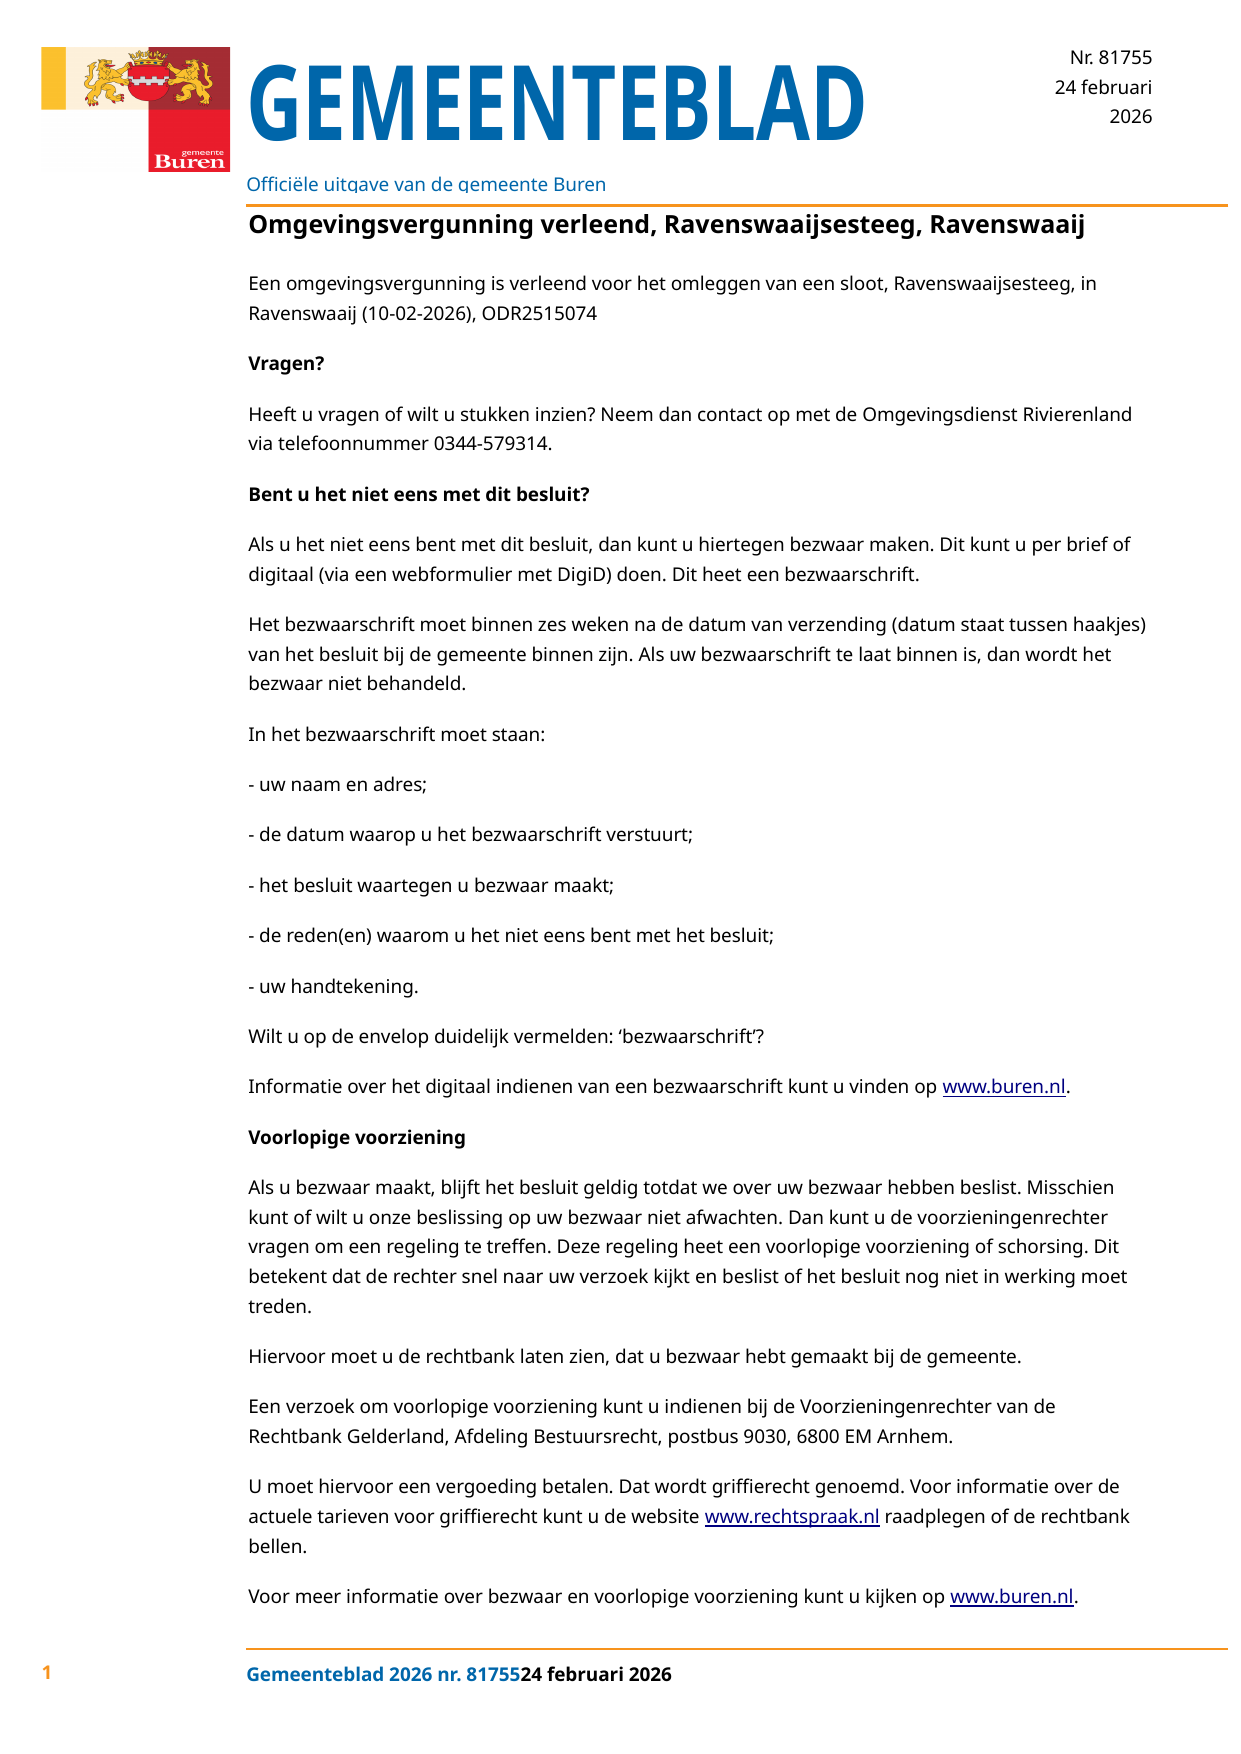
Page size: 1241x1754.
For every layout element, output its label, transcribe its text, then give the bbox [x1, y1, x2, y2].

text Voorlopige voorziening [248, 1124, 1152, 1150]
text - de datum waarop u het bezwaarschrift verstuurt; [248, 822, 1152, 847]
text U moet hiervoor een vergoeding betalen. Dat wordt griffierecht genoemd. Voor informatie over de actuele tarieven voor griffierecht kunt u de website www.rechtspraak.nl raadplegen of de rechtbank bellen. [248, 1474, 1152, 1558]
text Hiervoor moet u de rechtbank laten zien, dat u bezwaar hebt gemaakt bij de gemeente. [248, 1343, 1152, 1369]
text Als u bezwaar maakt, blijft het besluit geldig totdat we over uw bezwaar hebben beslist. Misschien kunt of wilt u onze beslissing op uw bezwaar niet afwachten. Dan kunt u de voorzieningenrechter vragen om een regeling te treffen. Deze regeling heet een voorlopige voorziening of schorsing. Dit betekent dat de rechter snel naar uw verzoek kijkt en beslist of het besluit nog niet in werking moet treden. [248, 1174, 1152, 1318]
text In het bezwaarschrift moet staan: [248, 721, 1152, 746]
text Heeft u vragen of wilt u stukken inzien? Neem dan contact op met de Omgevingsdienst Rivierenland via telefoonnummer 0344-579314. [248, 401, 1152, 456]
text Voor meer informatie over bezwaar en voorlopige voorziening kunt u kijken op www.buren.nl. [248, 1583, 1152, 1609]
text Het bezwaarschrift moet binnen zes weken na de datum van verzending (datum staat tussen haakjes) van het besluit bij de gemeente binnen zijn. Als uw bezwaarschrift te laat binnen is, dan wordt het bezwaar niet behandeld. [248, 611, 1152, 696]
text Vragen? [248, 350, 1152, 376]
text - het besluit waartegen u bezwaar maakt; [248, 872, 1152, 898]
text - uw handtekening. [248, 973, 1152, 998]
text Bent u het niet eens met dit besluit? [248, 481, 1152, 506]
text - de reden(en) waarom u het niet eens bent met het besluit; [248, 922, 1152, 948]
text Een verzoek om voorlopige voorziening kunt u indienen bij de Voorzieningenrechter van de Rechtbank Gelderland, Afdeling Bestuursrecht, postbus 9030, 6800 EM Arnhem. [248, 1394, 1152, 1449]
text Omgevingsvergunning verleend, Ravenswaaijsesteeg, Ravenswaaij [248, 207, 1152, 241]
text Informatie over het digitaal indienen van een bezwaarschrift kunt u vinden op www.buren.nl. [248, 1074, 1152, 1099]
text Wilt u op de envelop duidelijk vermelden: ‘bezwaarschrift’? [248, 1023, 1152, 1049]
text Als u het niet eens bent met dit besluit, dan kunt u hiertegen bezwaar maken. Dit kunt u per brief of digitaal (via een webformulier met DigiD) doen. Dit heet een bezwaarschrift. [248, 531, 1152, 586]
text - uw naam en adres; [248, 771, 1152, 797]
text Een omgevingsvergunning is verleend voor het omleggen van een sloot, Ravenswaaijsesteeg, in Ravenswaaij (10-02-2026), ODR2515074 [248, 270, 1152, 326]
picture [41, 47, 231, 172]
